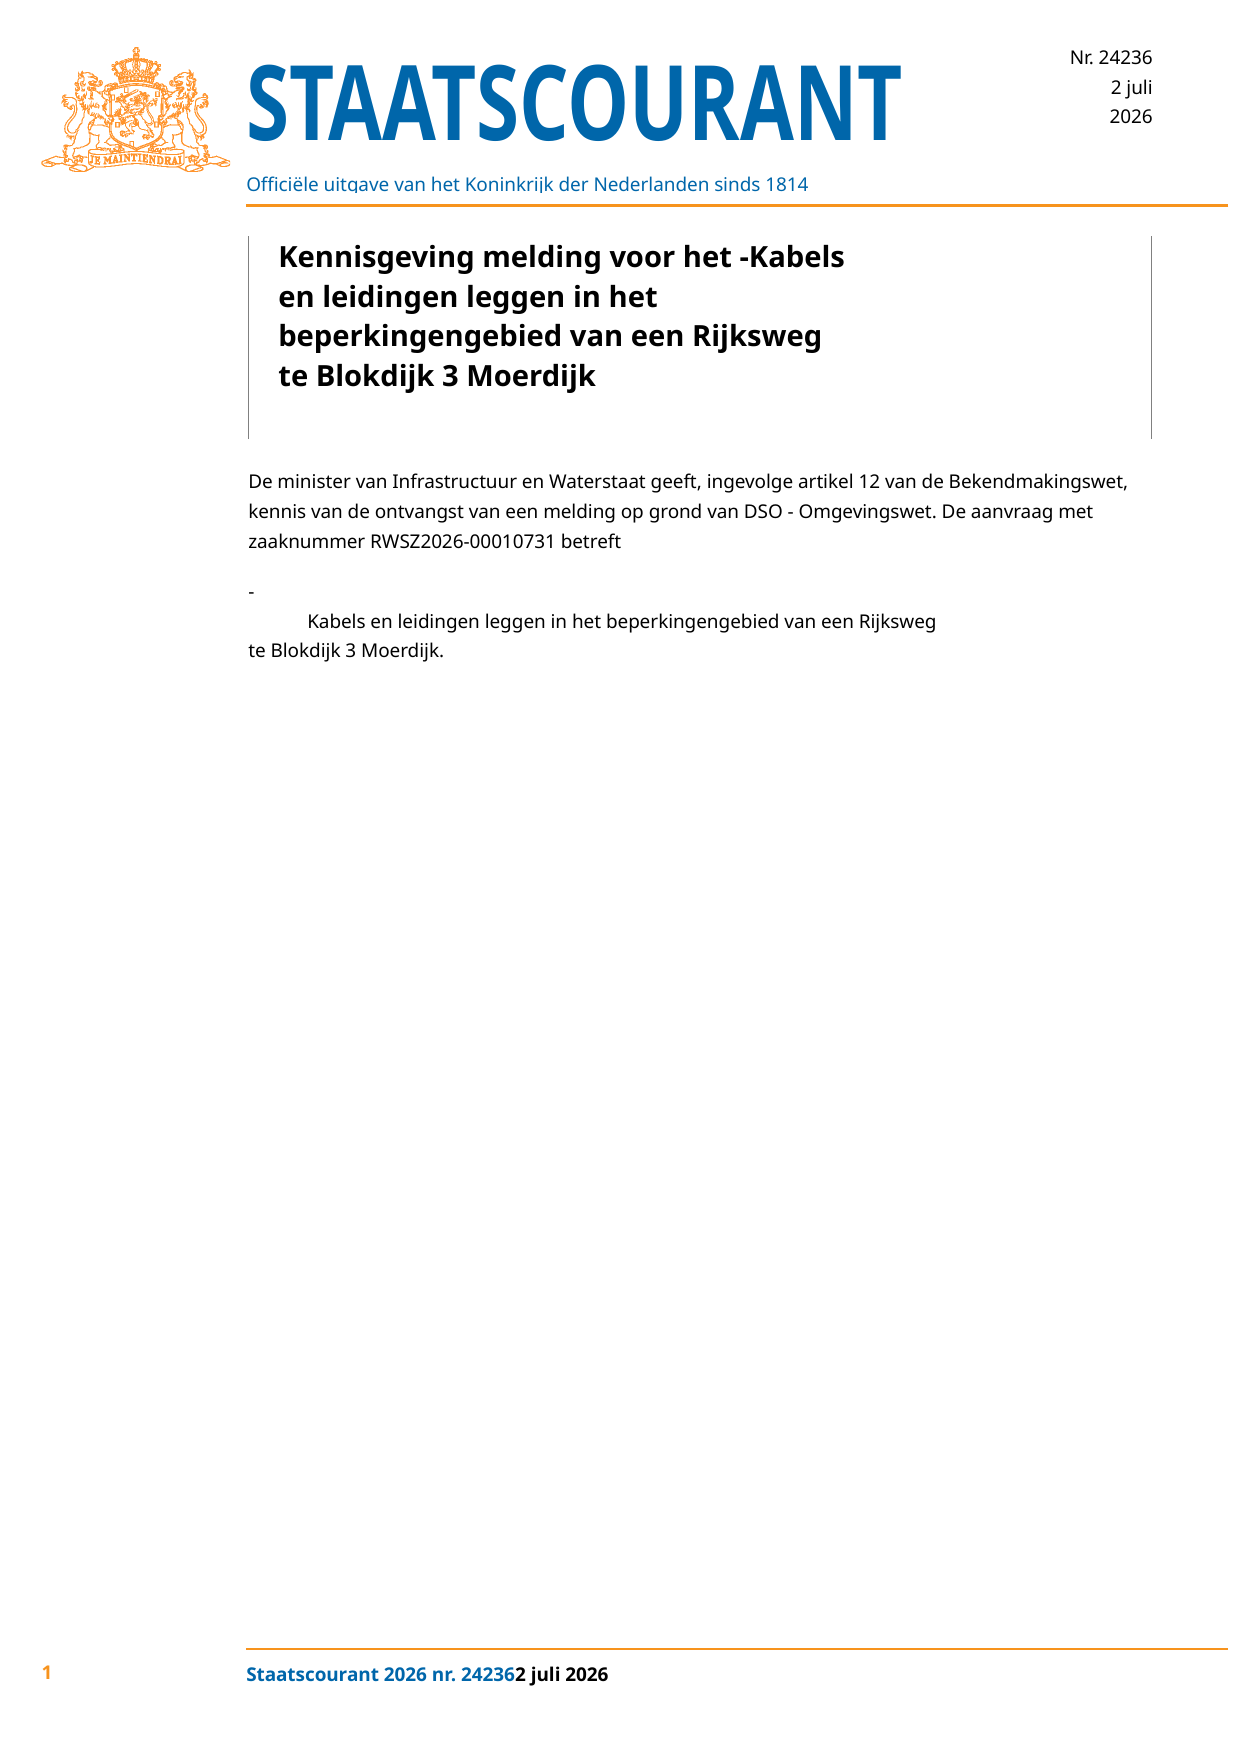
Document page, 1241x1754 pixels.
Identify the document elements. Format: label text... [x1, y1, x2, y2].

table_header Kennisgeving melding voor het -Kabels en leidingen leggen in het beperkingengebied van een Rijksweg te Blokdijk 3 Moerdijk [249, 236, 850, 439]
picture [41, 47, 231, 172]
table_header [850, 236, 912, 413]
list Kabels en leidingen leggen in het beperkingengebied van een Rijksweg [248, 608, 1152, 633]
text De minister van Infrastructuur en Waterstaat geeft, ingevolge artikel 12 van de Bekendmakingswet, kennis van de ontvangst van een melding op grond van DSO - Omgevingswet. De aanvraag met zaaknummer RWSZ2026-00010731 betreft [248, 469, 1152, 553]
picture [912, 236, 1090, 414]
text te Blokdijk 3 Moerdijk. [248, 637, 1152, 663]
table_header [1090, 236, 1151, 413]
table_header [850, 414, 1151, 439]
